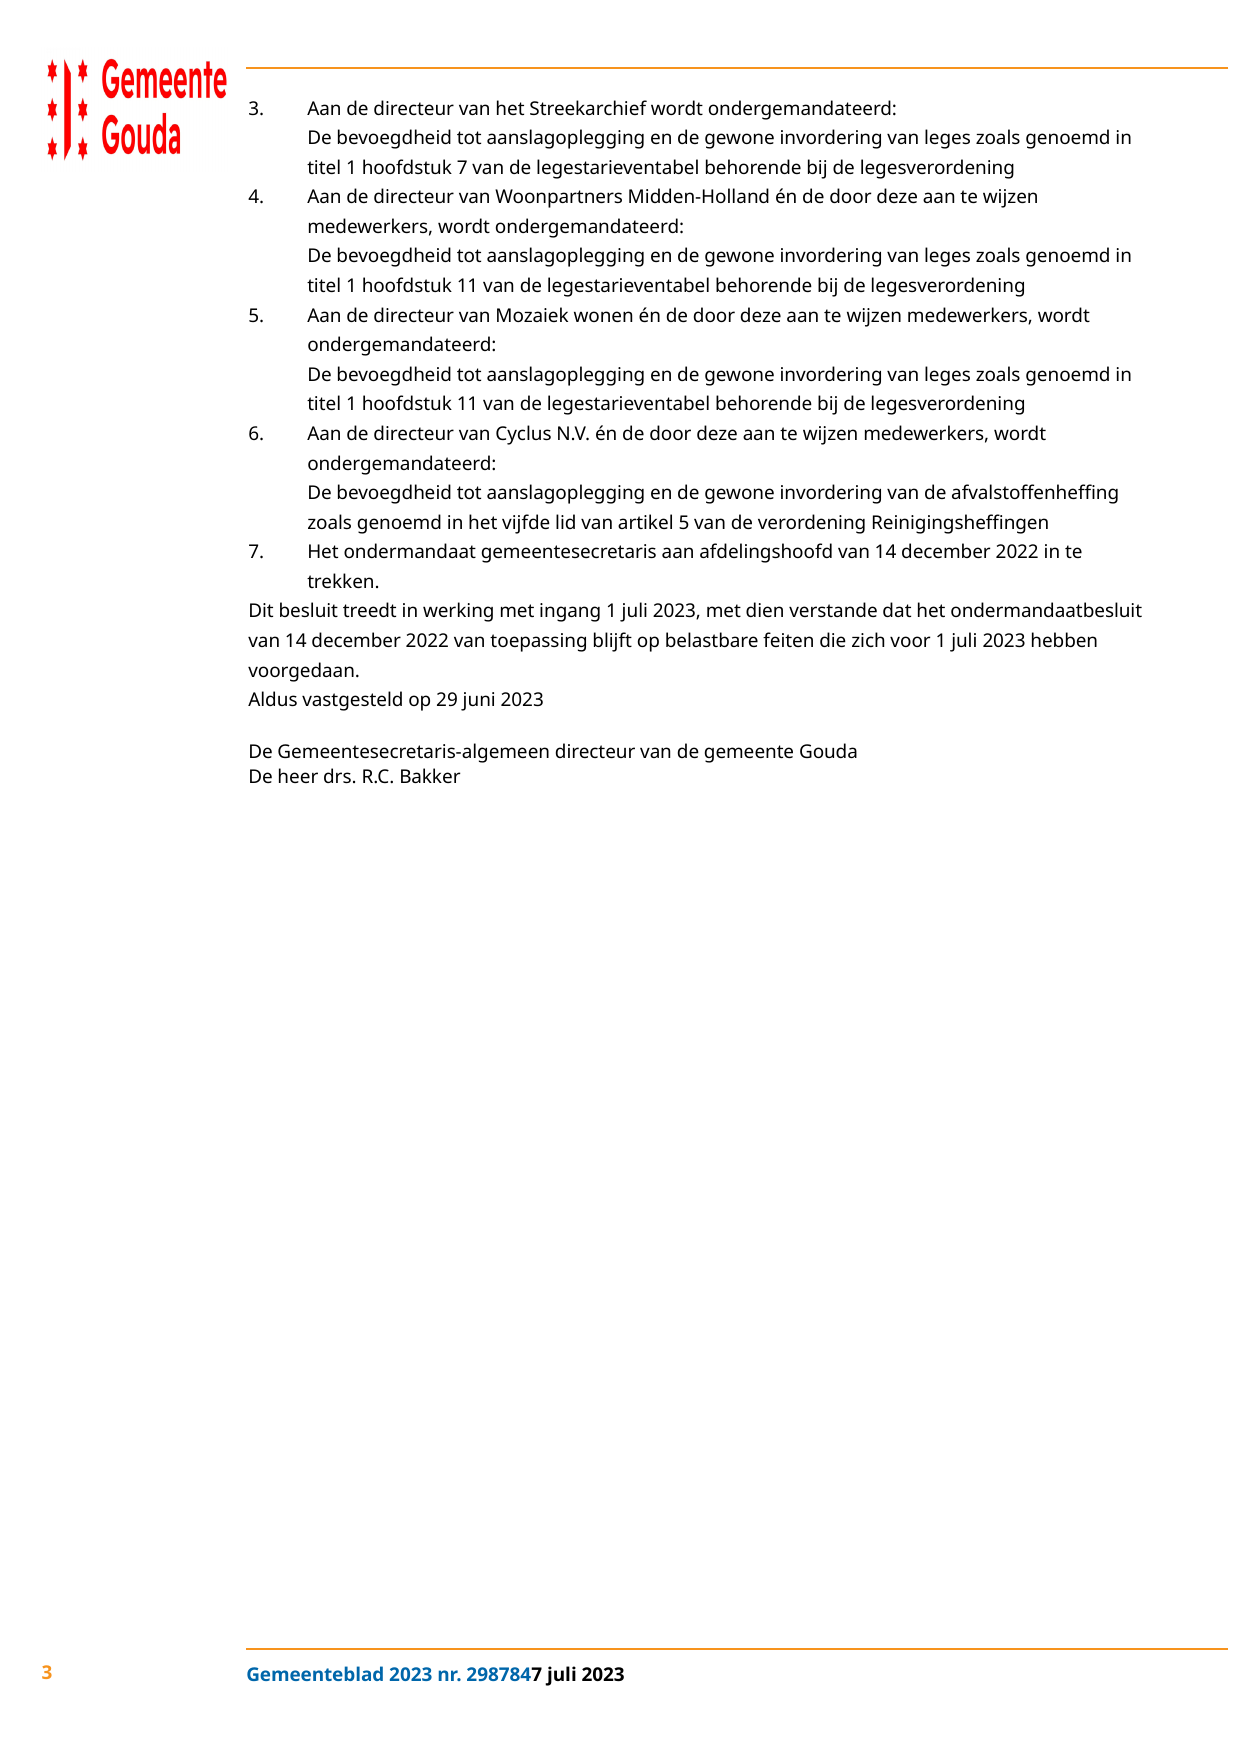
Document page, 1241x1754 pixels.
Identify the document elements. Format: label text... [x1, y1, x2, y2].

text Dit besluit treedt in werking met ingang 1 juli 2023, met dien verstande dat het ondermandaatbesluit van 14 december 2022 van toepassing blijft op belastbare feiten die zich voor 1 juli 2023 hebben voorgedaan. [248, 598, 1152, 683]
picture [41, 47, 231, 172]
list Aan de directeur van Woonpartners Midden-Holland én de door deze aan te wijzen medewerkers, wordt ondergemandateerd: [248, 183, 1152, 239]
list Aan de directeur van Mozaiek wonen én de door deze aan te wijzen medewerkers, wordt ondergemandateerd: [248, 302, 1152, 357]
text De Gemeentesecretaris-algemeen directeur van de gemeente Gouda [248, 738, 1152, 764]
list De bevoegdheid tot aanslagoplegging en de gewone invordering van leges zoals genoemd in titel 1 hoofdstuk 7 van de legestarieventabel behorende bij de legesverordening [248, 124, 1152, 180]
list Aan de directeur van het Streekarchief wordt ondergemandateerd: [248, 95, 1152, 121]
list De bevoegdheid tot aanslagoplegging en de gewone invordering van leges zoals genoemd in titel 1 hoofdstuk 11 van de legestarieventabel behorende bij de legesverordening [248, 361, 1152, 416]
text De heer drs. R.C. Bakker [248, 764, 1152, 789]
text Aldus vastgesteld op 29 juni 2023 [248, 686, 1152, 712]
list Aan de directeur van Cyclus N.V. én de door deze aan te wijzen medewerkers, wordt ondergemandateerd: [248, 420, 1152, 476]
list De bevoegdheid tot aanslagoplegging en de gewone invordering van de afvalstoffenheffing zoals genoemd in het vijfde lid van artikel 5 van de verordening Reinigingsheffingen [248, 479, 1152, 535]
list Het ondermandaat gemeentesecretaris aan afdelingshoofd van 14 december 2022 in te trekken. [248, 538, 1152, 594]
list De bevoegdheid tot aanslagoplegging en de gewone invordering van leges zoals genoemd in titel 1 hoofdstuk 11 van de legestarieventabel behorende bij de legesverordening [248, 243, 1152, 298]
